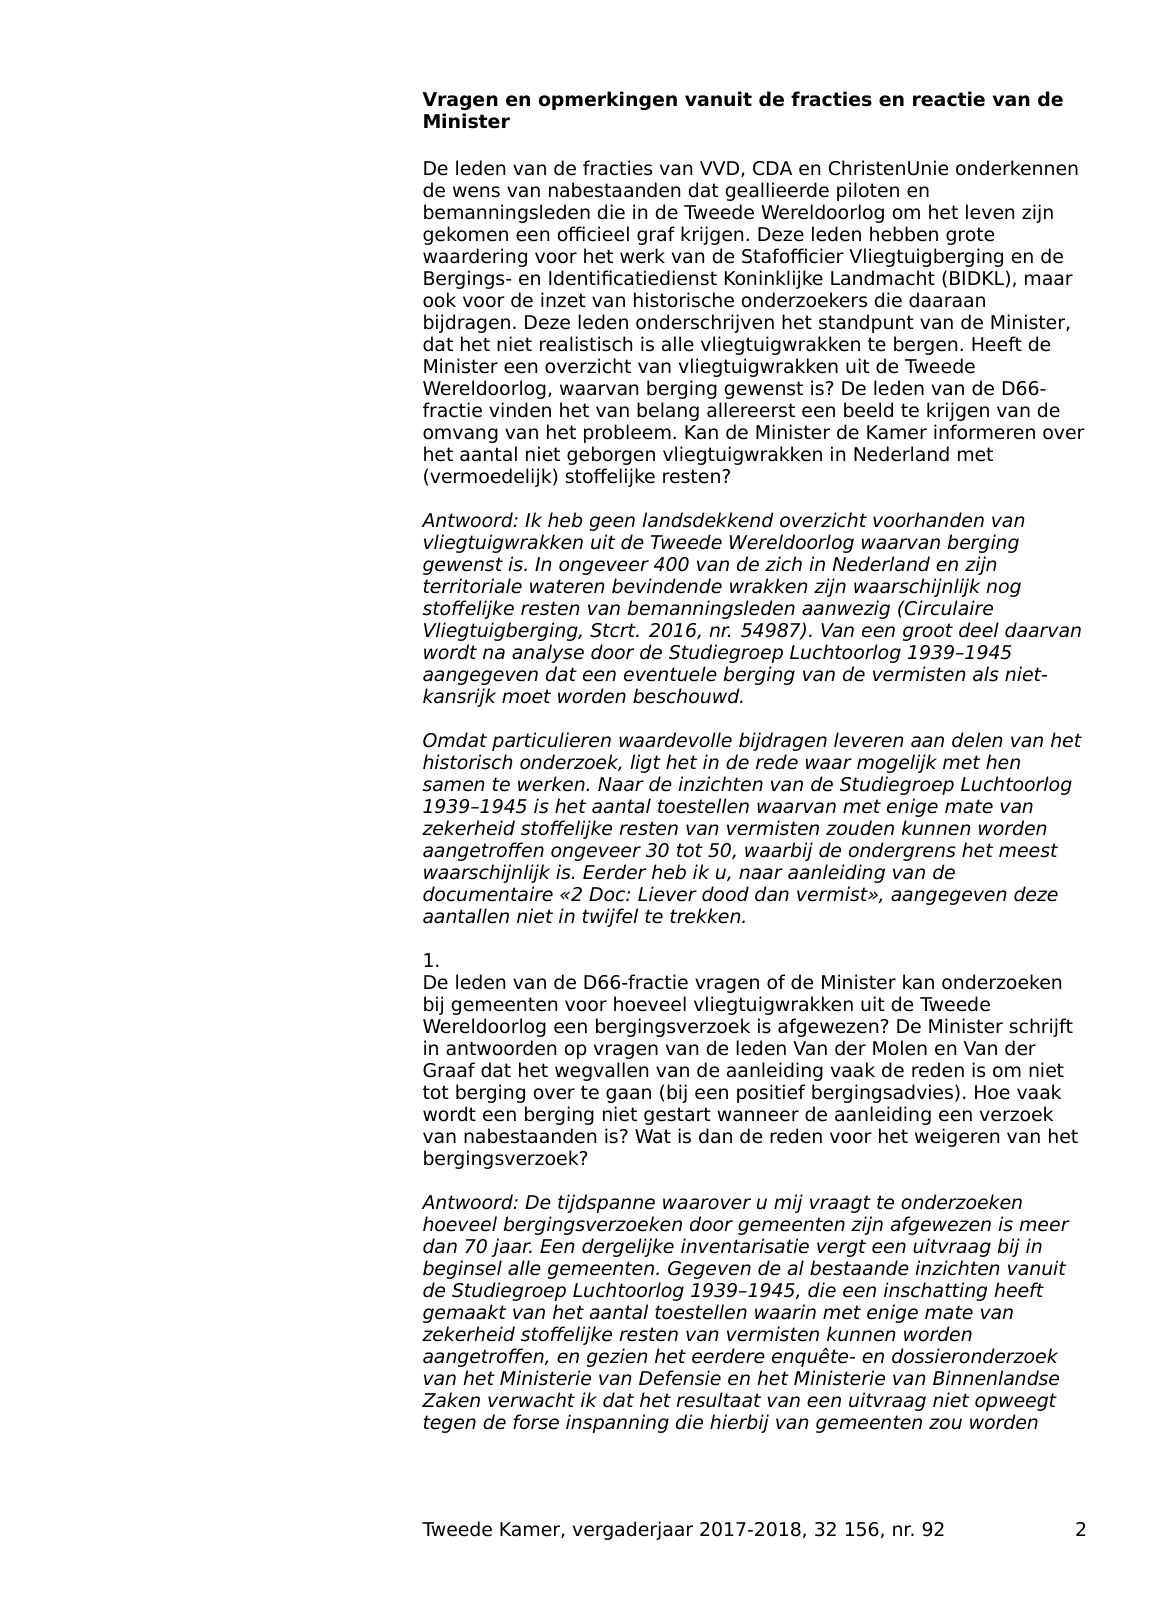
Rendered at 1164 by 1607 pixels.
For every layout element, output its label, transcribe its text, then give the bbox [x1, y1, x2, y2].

text Antwoord: De tijdspanne waarover u mij vraagt te onderzoeken hoeveel bergingsverzoeken door gemeenten zijn afgewezen is meer dan 70 jaar. Een dergelijke inventarisatie vergt een uitvraag bij in beginsel alle gemeenten. Gegeven de al bestaande inzichten vanuit de Studiegroep Luchtoorlog 1939–1945, die een inschatting heeft gemaakt van het aantal toestellen waarin met enige mate van zekerheid stoffelijke resten van vermisten kunnen worden aangetroffen, en gezien het eerdere enquête- en dossieronderzoek van het Ministerie van Defensie en het Ministerie van Binnenlandse Zaken verwacht ik dat het resultaat van een uitvraag niet opweegt tegen de forse inspanning die hierbij van gemeenten zou worden [422, 1192, 1087, 1434]
text 1. [422, 950, 1087, 972]
text De leden van de D66-fractie vragen of de Minister kan onderzoeken bij gemeenten voor hoeveel vliegtuigwrakken uit de Tweede Wereldoorlog een bergingsverzoek is afgewezen? De Minister schrijft in antwoorden op vragen van de leden Van der Molen en Van der Graaf dat het wegvallen van de aanleiding vaak de reden is om niet tot berging over te gaan (bij een positief bergingsadvies). Hoe vaak wordt een berging niet gestart wanneer de aanleiding een verzoek van nabestaanden is? Wat is dan de reden voor het weigeren van het bergingsverzoek? [422, 972, 1087, 1170]
text De leden van de fracties van VVD, CDA en ChristenUnie onderkennen de wens van nabestaanden dat geallieerde piloten en bemanningsleden die in de Tweede Wereldoorlog om het leven zijn gekomen een officieel graf krijgen. Deze leden hebben grote waardering voor het werk van de Stafofficier Vliegtuigberging en de Bergings- en Identificatiedienst Koninklijke Landmacht (BIDKL), maar ook voor de inzet van historische onderzoekers die daaraan bijdragen. Deze leden onderschrijven het standpunt van de Minister, dat het niet realistisch is alle vliegtuigwrakken te bergen. Heeft de Minister een overzicht van vliegtuigwrakken uit de Tweede Wereldoorlog, waarvan berging gewenst is? De leden van de D66-fractie vinden het van belang allereerst een beeld te krijgen van de omvang van het probleem. Kan de Minister de Kamer informeren over het aantal niet geborgen vliegtuigwrakken in Nederland met (vermoedelijk) stoffelijke resten? [422, 158, 1087, 488]
text Antwoord: Ik heb geen landsdekkend overzicht voorhanden van vliegtuigwrakken uit de Tweede Wereldoorlog waarvan berging gewenst is. In ongeveer 400 van de zich in Nederland en zijn territoriale wateren bevindende wrakken zijn waarschijnlijk nog stoffelijke resten van bemanningsleden aanwezig (Circulaire Vliegtuigberging, Stcrt. 2016, nr. 54987). Van een groot deel daarvan wordt na analyse door de Studiegroep Luchtoorlog 1939–1945 aangegeven dat een eventuele berging van de vermisten als niet-kansrijk moet worden beschouwd. [422, 510, 1087, 708]
text Omdat particulieren waardevolle bijdragen leveren aan delen van het historisch onderzoek, ligt het in de rede waar mogelijk met hen samen te werken. Naar de inzichten van de Studiegroep Luchtoorlog 1939–1945 is het aantal toestellen waarvan met enige mate van zekerheid stoffelijke resten van vermisten zouden kunnen worden aangetroffen ongeveer 30 tot 50, waarbij de ondergrens het meest waarschijnlijk is. Eerder heb ik u, naar aanleiding van de documentaire «2 Doc: Liever dood dan vermist», aangegeven deze aantallen niet in twijfel te trekken. [422, 730, 1087, 928]
subtitle Vragen en opmerkingen vanuit de fracties en reactie van de Minister [422, 89, 1087, 133]
